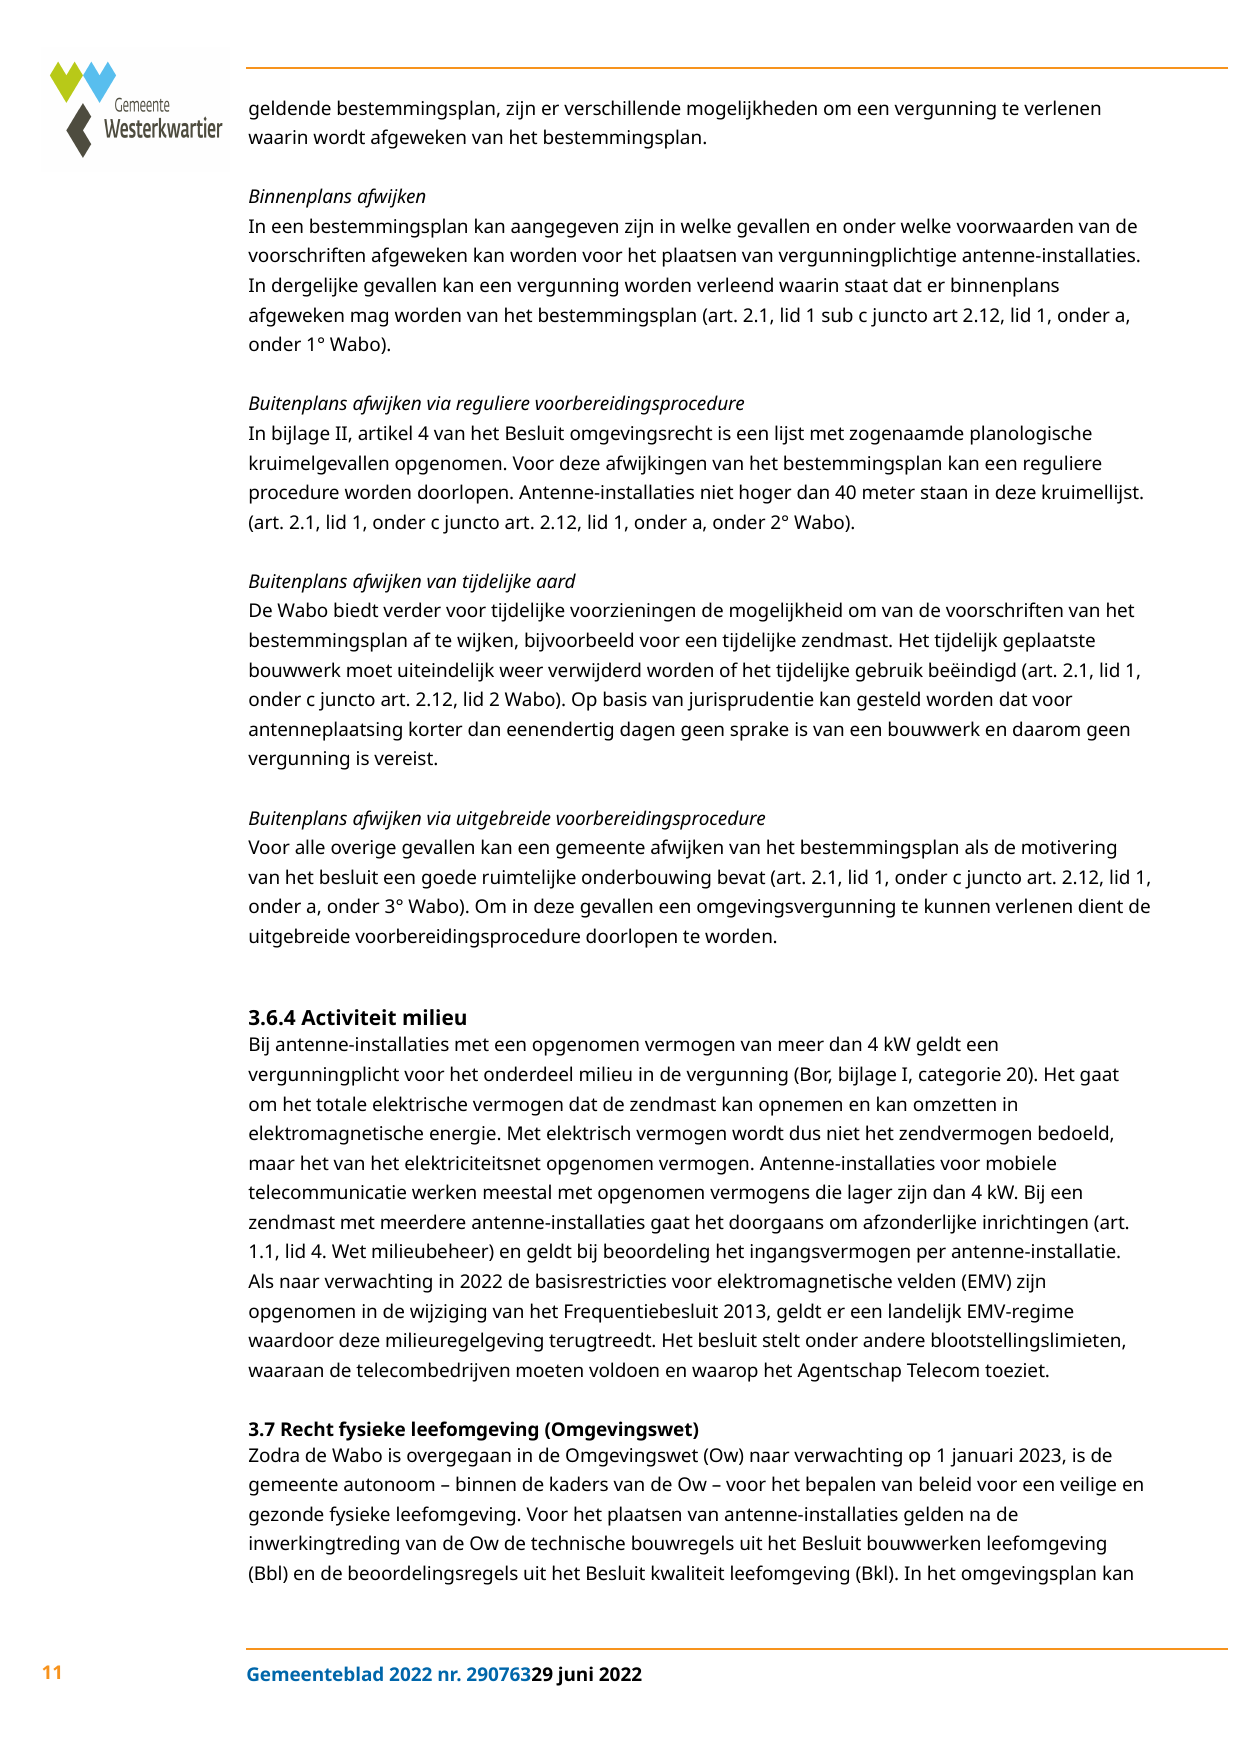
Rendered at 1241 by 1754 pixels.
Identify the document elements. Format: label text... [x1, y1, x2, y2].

text Binnenplans afwijken [248, 183, 1152, 209]
text Buitenplans afwijken via uitgebreide voorbereidingsprocedure [248, 805, 1152, 831]
text Buitenplans afwijken via reguliere voorbereidingsprocedure [248, 391, 1152, 416]
text geldende bestemmingsplan, zijn er verschillende mogelijkheden om een vergunning te verlenen waarin wordt afgeweken van het bestemmingsplan. [248, 95, 1152, 150]
text 3.6.4 Activiteit milieu [248, 1003, 1152, 1032]
text Zodra de Wabo is overgegaan in de Omgevingswet (Ow) naar verwachting op 1 januari 2023, is de gemeente autonoom – binnen de kaders van de Ow – voor het bepalen van beleid voor een veilige en gezonde fysieke leefomgeving. Voor het plaatsen van antenne-installaties gelden na de inwerkingtreding van de Ow de technische bouwregels uit het Besluit bouwwerken leefomgeving (Bbl) en de beoordelingsregels uit het Besluit kwaliteit leefomgeving (Bkl). In het omgevingsplan kan [248, 1442, 1152, 1586]
text In bijlage II, artikel 4 van het Besluit omgevingsrecht is een lijst met zogenaamde planologische kruimelgevallen opgenomen. Voor deze afwijkingen van het bestemmingsplan kan een reguliere procedure worden doorlopen. Antenne-installaties niet hoger dan 40 meter staan in deze kruimellijst. (art. 2.1, lid 1, onder c juncto art. 2.12, lid 1, onder a, onder 2° Wabo). [248, 420, 1152, 535]
picture [41, 47, 231, 172]
text De Wabo biedt verder voor tijdelijke voorzieningen de mogelijkheid om van de voorschriften van het bestemmingsplan af te wijken, bijvoorbeeld voor een tijdelijke zendmast. Het tijdelijk geplaatste bouwwerk moet uiteindelijk weer verwijderd worden of het tijdelijke gebruik beëindigd (art. 2.1, lid 1, onder c juncto art. 2.12, lid 2 Wabo). Op basis van jurisprudentie kan gesteld worden dat voor antenneplaatsing korter dan eenendertig dagen geen sprake is van een bouwwerk en daarom geen vergunning is vereist. [248, 598, 1152, 771]
text 3.7 Recht fysieke leefomgeving (Omgevingswet) [248, 1416, 1152, 1442]
text In een bestemmingsplan kan aangegeven zijn in welke gevallen en onder welke voorwaarden van de voorschriften afgeweken kan worden voor het plaatsen van vergunningplichtige antenne-installaties. In dergelijke gevallen kan een vergunning worden verleend waarin staat dat er binnenplans afgeweken mag worden van het bestemmingsplan (art. 2.1, lid 1 sub c juncto art 2.12, lid 1, onder a, onder 1° Wabo). [248, 213, 1152, 357]
text Bij antenne-installaties met een opgenomen vermogen van meer dan 4 kW geldt een vergunningplicht voor het onderdeel milieu in de vergunning (Bor, bijlage I, categorie 20). Het gaat om het totale elektrische vermogen dat de zendmast kan opnemen en kan omzetten in elektromagnetische energie. Met elektrisch vermogen wordt dus niet het zendvermogen bedoeld, maar het van het elektriciteitsnet opgenomen vermogen. Antenne-installaties voor mobiele telecommunicatie werken meestal met opgenomen vermogens die lager zijn dan 4 kW. Bij een zendmast met meerdere antenne-installaties gaat het doorgaans om afzonderlijke inrichtingen (art. 1.1, lid 4. Wet milieubeheer) en geldt bij beoordeling het ingangsvermogen per antenne-installatie. Als naar verwachting in 2022 de basisrestricties voor elektromagnetische velden (EMV) zijn opgenomen in de wijziging van het Frequentiebesluit 2013, geldt er een landelijk EMV-regime waardoor deze milieuregelgeving terugtreedt. Het besluit stelt onder andere blootstellingslimieten, waaraan de telecombedrijven moeten voldoen en waarop het Agentschap Telecom toeziet. [248, 1032, 1152, 1383]
text Buitenplans afwijken van tijdelijke aard [248, 568, 1152, 594]
text Voor alle overige gevallen kan een gemeente afwijken van het bestemmingsplan als de motivering van het besluit een goede ruimtelijke onderbouwing bevat (art. 2.1, lid 1, onder c juncto art. 2.12, lid 1, onder a, onder 3° Wabo). Om in deze gevallen een omgevingsvergunning te kunnen verlenen dient de uitgebreide voorbereidingsprocedure doorlopen te worden. [248, 834, 1152, 949]
